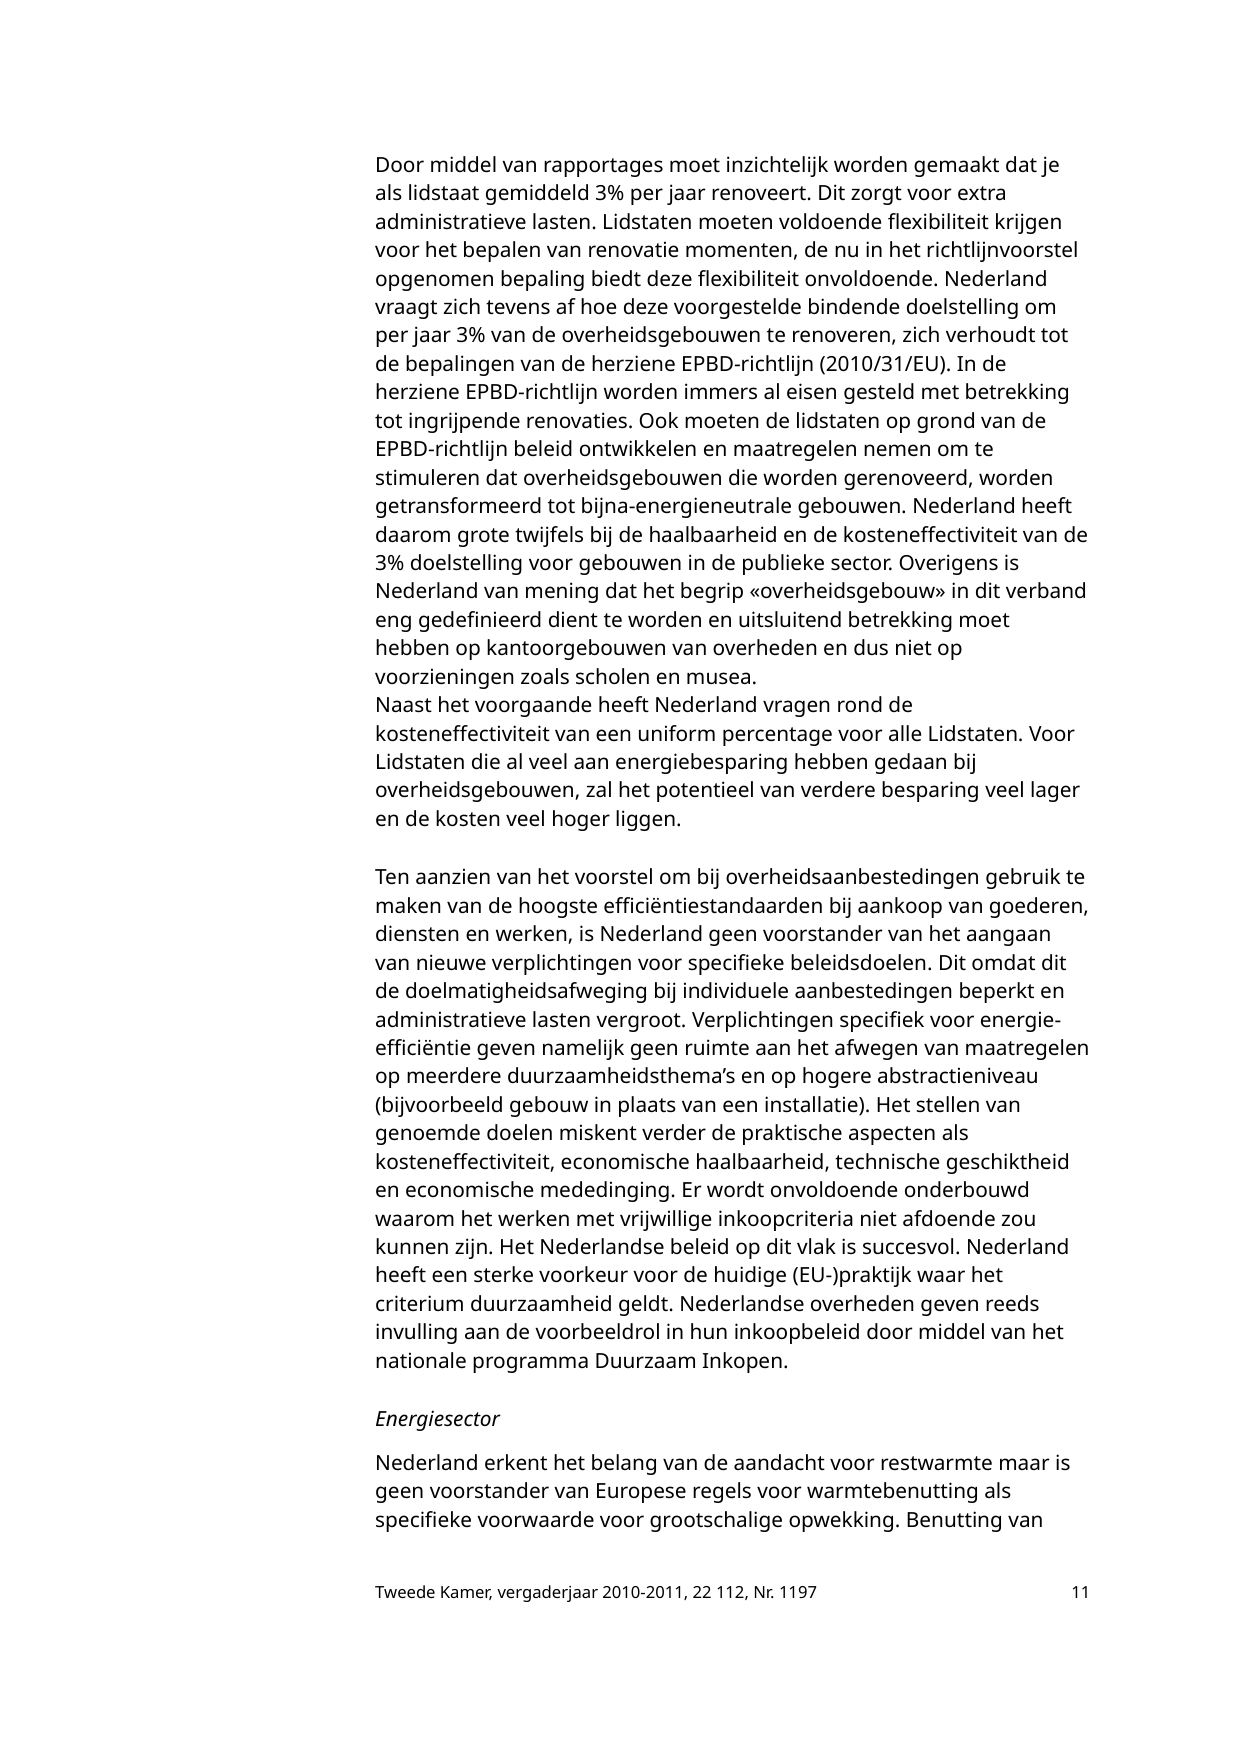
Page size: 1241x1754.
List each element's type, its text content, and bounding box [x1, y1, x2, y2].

text Door middel van rapportages moet inzichtelijk worden gemaakt dat je als lidstaat gemiddeld 3% per jaar renoveert. Dit zorgt voor extra administratieve lasten. Lidstaten moeten voldoende flexibiliteit krijgen voor het bepalen van renovatie momenten, de nu in het richtlijnvoorstel opgenomen bepaling biedt deze flexibiliteit onvoldoende. Nederland vraagt zich tevens af hoe deze voorgestelde bindende doelstelling om per jaar 3% van de overheidsgebouwen te renoveren, zich verhoudt tot de bepalingen van de herziene EPBD-richtlijn (2010/31/EU). In de herziene EPBD-richtlijn worden immers al eisen gesteld met betrekking tot ingrijpende renovaties. Ook moeten de lidstaten op grond van de EPBD-richtlijn beleid ontwikkelen en maatregelen nemen om te stimuleren dat overheidsgebouwen die worden gerenoveerd, worden getransformeerd tot bijna-energieneutrale gebouwen. Nederland heeft daarom grote twijfels bij de haalbaarheid en de kosteneffectiviteit van de 3% doelstelling voor gebouwen in de publieke sector. Overigens is Nederland van mening dat het begrip «overheidsgebouw» in dit verband eng gedefinieerd dient te worden en uitsluitend betrekking moet hebben op kantoorgebouwen van overheden en dus niet op voorzieningen zoals scholen en musea. [375, 150, 1090, 690]
text Energiesector [375, 1404, 1090, 1433]
text Nederland erkent het belang van de aandacht voor restwarmte maar is geen voorstander van Europese regels voor warmtebenutting als specifieke voorwaarde voor grootschalige opwekking. Benutting van [375, 1448, 1090, 1533]
text Naast het voorgaande heeft Nederland vragen rond de kosteneffectiviteit van een uniform percentage voor alle Lidstaten. Voor Lidstaten die al veel aan energiebesparing hebben gedaan bij overheidsgebouwen, zal het potentieel van verdere besparing veel lager en de kosten veel hoger liggen. [375, 690, 1090, 832]
text Ten aanzien van het voorstel om bij overheidsaanbestedingen gebruik te maken van de hoogste efficiëntiestandaarden bij aankoop van goederen, diensten en werken, is Nederland geen voorstander van het aangaan van nieuwe verplichtingen voor specifieke beleidsdoelen. Dit omdat dit de doelmatigheidsafweging bij individuele aanbestedingen beperkt en administratieve lasten vergroot. Verplichtingen specifiek voor energie-efficiëntie geven namelijk geen ruimte aan het afwegen van maatregelen op meerdere duurzaamheidsthema’s en op hogere abstractieniveau (bijvoorbeeld gebouw in plaats van een installatie). Het stellen van genoemde doelen miskent verder de praktische aspecten als kosteneffectiviteit, economische haalbaarheid, technische geschiktheid en economische mededinging. Er wordt onvoldoende onderbouwd waarom het werken met vrijwillige inkoopcriteria niet afdoende zou kunnen zijn. Het Nederlandse beleid op dit vlak is succesvol. Nederland heeft een sterke voorkeur voor de huidige (EU-)praktijk waar het criterium duurzaamheid geldt. Nederlandse overheden geven reeds invulling aan de voorbeeldrol in hun inkoopbeleid door middel van het nationale programma Duurzaam Inkopen. [375, 862, 1090, 1374]
